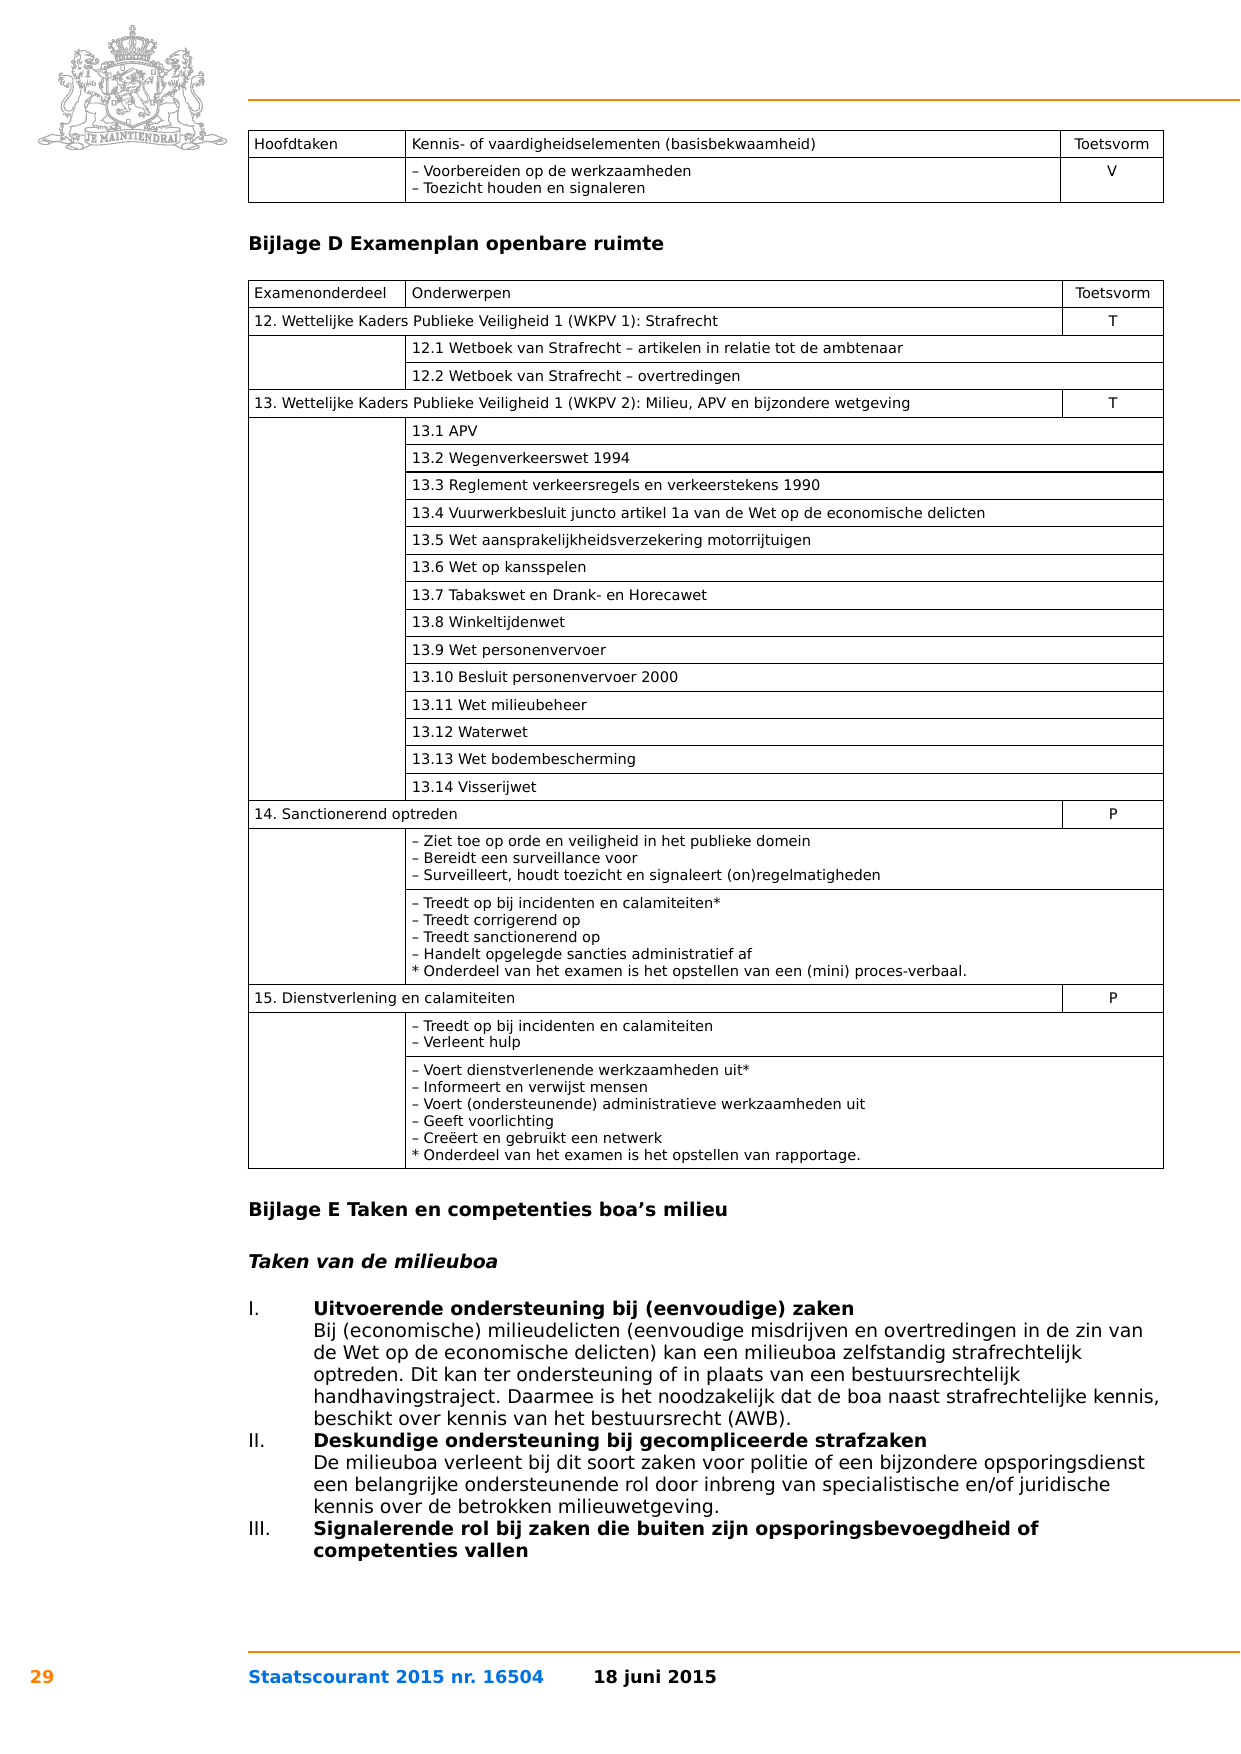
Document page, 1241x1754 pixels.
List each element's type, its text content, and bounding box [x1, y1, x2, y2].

table_cell 12.1 Wetboek van Strafrecht – artikelen in relatie tot de ambtenaar [406, 336, 1163, 362]
text II. Deskundige ondersteuning bij gecompliceerde strafzaken [248, 1430, 1163, 1452]
table_cell 13.6 Wet op kansspelen [406, 555, 1163, 581]
table_cell 13. Wettelijke Kaders Publieke Veiligheid 1 (WKPV 2): Milieu, APV en bijzondere wetgeving [249, 390, 1062, 417]
table_cell [249, 336, 405, 389]
table_cell – Voert dienstverlenende werkzaamheden uit* – Informeert en verwijst mensen – Voert (ondersteunende) administratieve werkzaamheden uit – Geeft voorlichting – Creëert en gebruikt een netwerk * Onderdeel van het examen is het opstellen van rapportage. [406, 1057, 1163, 1168]
table_cell T [1063, 308, 1163, 334]
subtitle Bijlage D Examenplan openbare ruimte [248, 233, 1163, 255]
table_header Kennis- of vaardigheidselementen (basisbekwaamheid) [406, 131, 1060, 157]
table_cell 13.8 Winkeltijdenwet [406, 610, 1163, 636]
text III. Signalerende rol bij zaken die buiten zijn opsporingsbevoegdheid of competenties vallen [248, 1518, 1163, 1562]
table_cell [249, 158, 405, 202]
table_cell 12. Wettelijke Kaders Publieke Veiligheid 1 (WKPV 1): Strafrecht [249, 308, 1062, 334]
table_cell 14. Sanctionerend optreden [249, 801, 1062, 828]
table_header Hoofdtaken [249, 131, 405, 157]
text De milieuboa verleent bij dit soort zaken voor politie of een bijzondere opsporingsdienst een belangrijke ondersteunende rol door inbreng van specialistische en/of juridische kennis over de betrokken milieuwetgeving. [313, 1452, 1163, 1518]
table_header Examenonderdeel [249, 281, 405, 307]
table_cell – Voorbereiden op de werkzaamheden – Toezicht houden en signaleren [406, 158, 1060, 202]
table_cell 13.4 Vuurwerkbesluit juncto artikel 1a van de Wet op de economische delicten [406, 500, 1163, 526]
table_header Toetsvorm [1063, 281, 1163, 307]
table_cell P [1063, 985, 1163, 1012]
table_header Onderwerpen [406, 281, 1062, 307]
table_cell [249, 829, 405, 984]
text I. Uitvoerende ondersteuning bij (eenvoudige) zaken [248, 1298, 1163, 1320]
subtitle Bijlage E Taken en competenties boa’s milieu [248, 1199, 1163, 1221]
table_cell [249, 418, 405, 800]
table_cell 13.13 Wet bodembescherming [406, 746, 1163, 773]
table_cell 13.14 Visserijwet [406, 774, 1163, 800]
table_cell P [1063, 801, 1163, 828]
text Bij (economische) milieudelicten (eenvoudige misdrijven en overtredingen in de zin van de Wet op de economische delicten) kan een milieuboa zelfstandig strafrechtelijk optreden. Dit kan ter ondersteuning of in plaats van een bestuursrechtelijk handhavingstraject. Daarmee is het noodzakelijk dat de boa naast strafrechtelijke kennis, beschikt over kennis van het bestuursrecht (AWB). [313, 1320, 1163, 1430]
table_cell 13.5 Wet aansprakelijkheidsverzekering motorrijtuigen [406, 527, 1163, 554]
table_cell 13.11 Wet milieubeheer [406, 692, 1163, 718]
table_cell 15. Dienstverlening en calamiteiten [249, 985, 1062, 1012]
table_cell V [1061, 158, 1163, 202]
table_cell 13.2 Wegenverkeerswet 1994 [406, 445, 1163, 471]
table_cell 13.3 Reglement verkeersregels en verkeerstekens 1990 [406, 473, 1163, 499]
table_cell 13.10 Besluit personenvervoer 2000 [406, 664, 1163, 691]
table_cell [249, 1013, 405, 1168]
table_cell 13.9 Wet personenvervoer [406, 637, 1163, 663]
table_cell T [1063, 390, 1163, 417]
table_cell 13.7 Tabakswet en Drank- en Horecawet [406, 582, 1163, 608]
table_cell – Treedt op bij incidenten en calamiteiten* – Treedt corrigerend op – Treedt sanctionerend op – Handelt opgelegde sancties administratief af * Onderdeel van het examen is het opstellen van een (mini) proces-verbaal. [406, 890, 1163, 984]
picture [38, 25, 227, 150]
table_cell 13.12 Waterwet [406, 719, 1163, 745]
table_cell – Treedt op bij incidenten en calamiteiten – Verleent hulp [406, 1013, 1163, 1056]
table_cell 13.1 APV [406, 418, 1163, 444]
table_cell – Ziet toe op orde en veiligheid in het publieke domein – Bereidt een surveillance voor – Surveilleert, houdt toezicht en signaleert (on)regelmatigheden [406, 829, 1163, 889]
table_header Toetsvorm [1061, 131, 1163, 157]
subtitle Taken van de milieuboa [248, 1251, 1163, 1273]
table_cell 12.2 Wetboek van Strafrecht – overtredingen [406, 363, 1163, 389]
